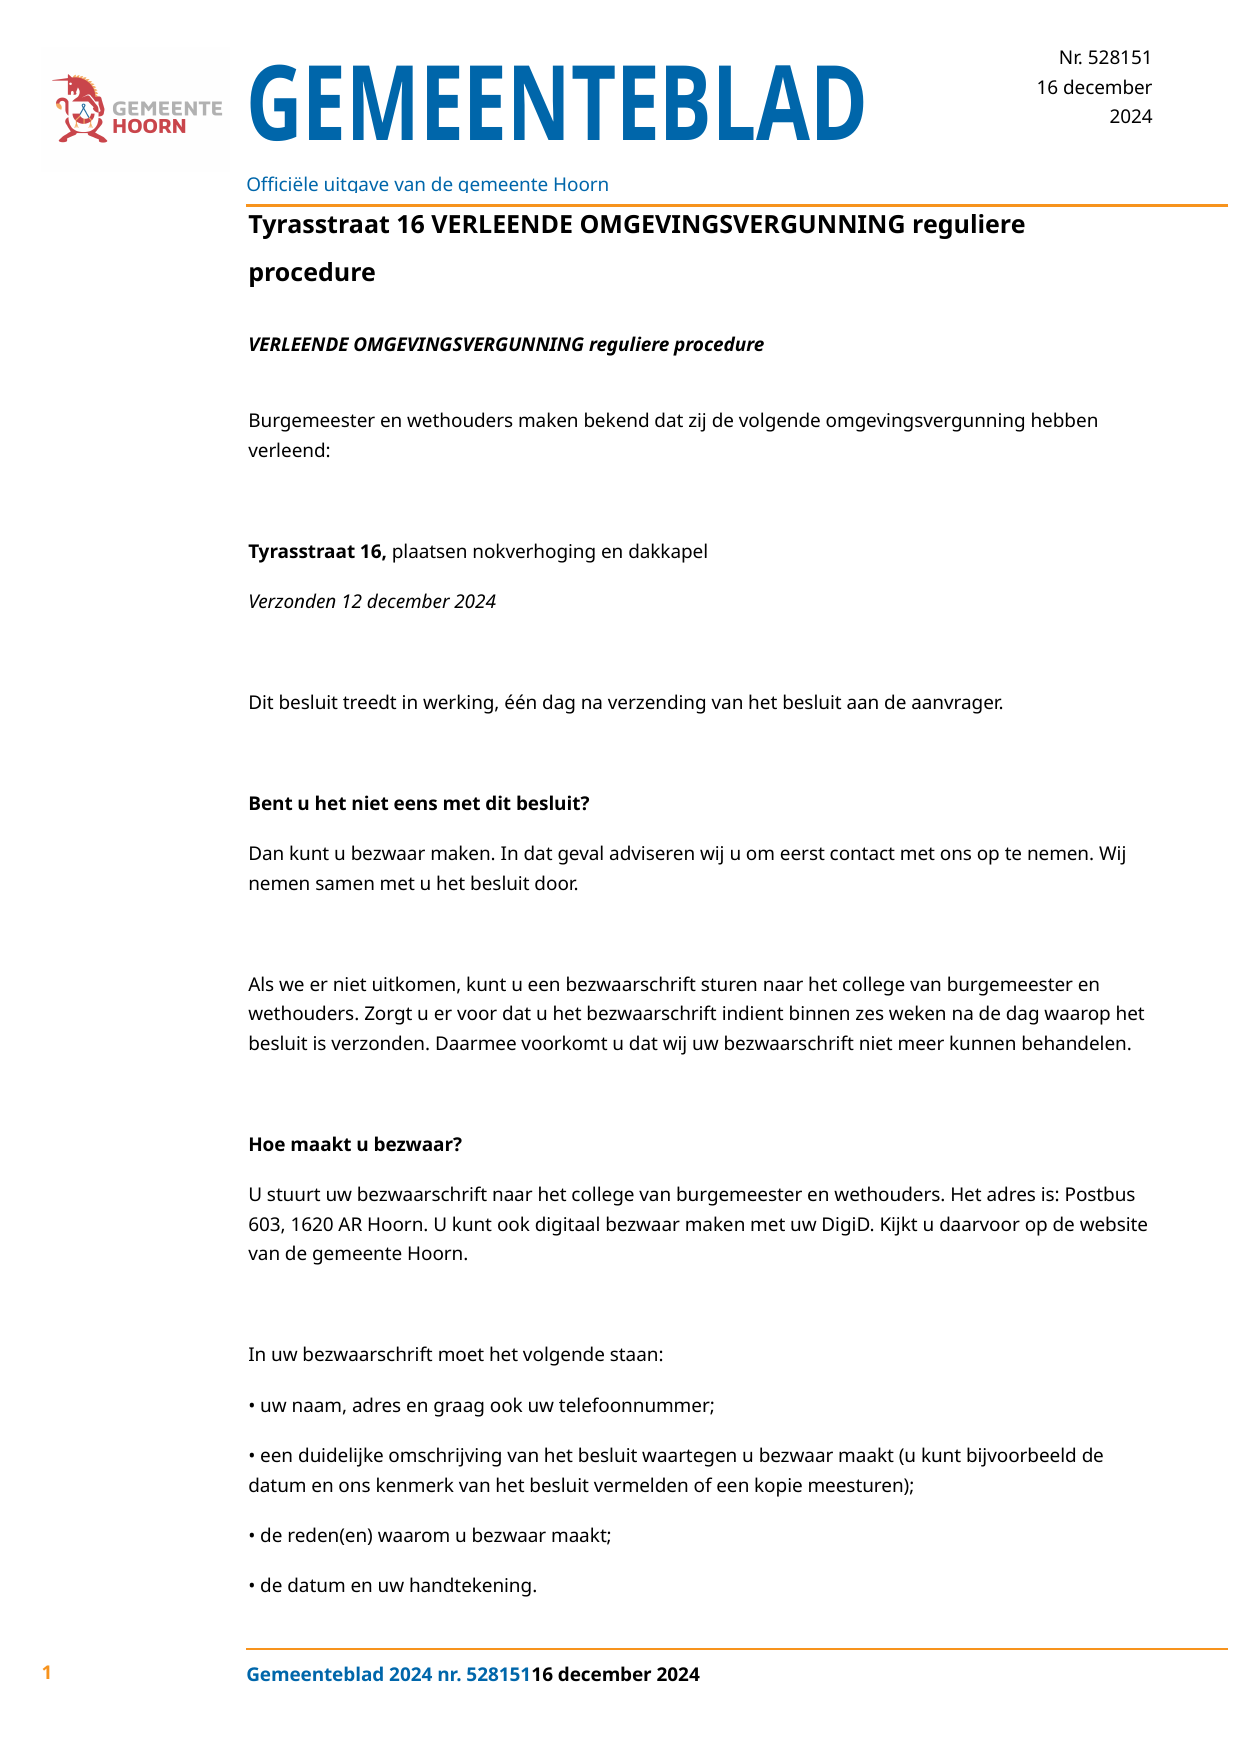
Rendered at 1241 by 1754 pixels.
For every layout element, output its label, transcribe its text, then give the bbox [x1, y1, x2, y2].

text Bent u het niet eens met dit besluit? [248, 790, 1152, 816]
text Burgemeester en wethouders maken bekend dat zij de volgende omgevingsvergunning hebben verleend: [248, 408, 1152, 463]
text Dit besluit treedt in werking, één dag na verzending van het besluit aan de aanvrager. [248, 689, 1152, 715]
text Als we er niet uitkomen, kunt u een bezwaarschrift sturen naar het college van burgemeester en wethouders. Zorgt u er voor dat u het bezwaarschrift indient binnen zes weken na de dag waarop het besluit is verzonden. Daarmee voorkomt u dat wij uw bezwaarschrift niet meer kunnen behandelen. [248, 971, 1152, 1056]
picture [41, 47, 231, 172]
text Tyrasstraat 16 VERLEENDE OMGEVINGSVERGUNNING reguliere procedure [248, 207, 1152, 288]
text • de datum en uw handtekening. [248, 1573, 1152, 1598]
text In uw bezwaarschrift moet het volgende staan: [248, 1341, 1152, 1367]
text • een duidelijke omschrijving van het besluit waartegen u bezwaar maakt (u kunt bijvoorbeeld de datum en ons kenmerk van het besluit vermelden of een kopie meesturen); [248, 1442, 1152, 1497]
text VERLEENDE OMGEVINGSVERGUNNING reguliere procedure [248, 331, 1152, 357]
text U stuurt uw bezwaarschrift naar het college van burgemeester en wethouders. Het adres is: Postbus 603, 1620 AR Hoorn. U kunt ook digitaal bezwaar maken met uw DigiD. Kijkt u daarvoor op de website van de gemeente Hoorn. [248, 1181, 1152, 1266]
text Hoe maakt u bezwaar? [248, 1131, 1152, 1157]
text • de reden(en) waarom u bezwaar maakt; [248, 1522, 1152, 1548]
text Verzonden 12 december 2024 [248, 588, 1152, 614]
text Tyrasstraat 16, plaatsen nokverhoging en dakkapel [248, 538, 1152, 564]
text Dan kunt u bezwaar maken. In dat geval adviseren wij u om eerst contact met ons op te nemen. Wij nemen samen met u het besluit door. [248, 841, 1152, 896]
text • uw naam, adres en graag ook uw telefoonnummer; [248, 1392, 1152, 1417]
